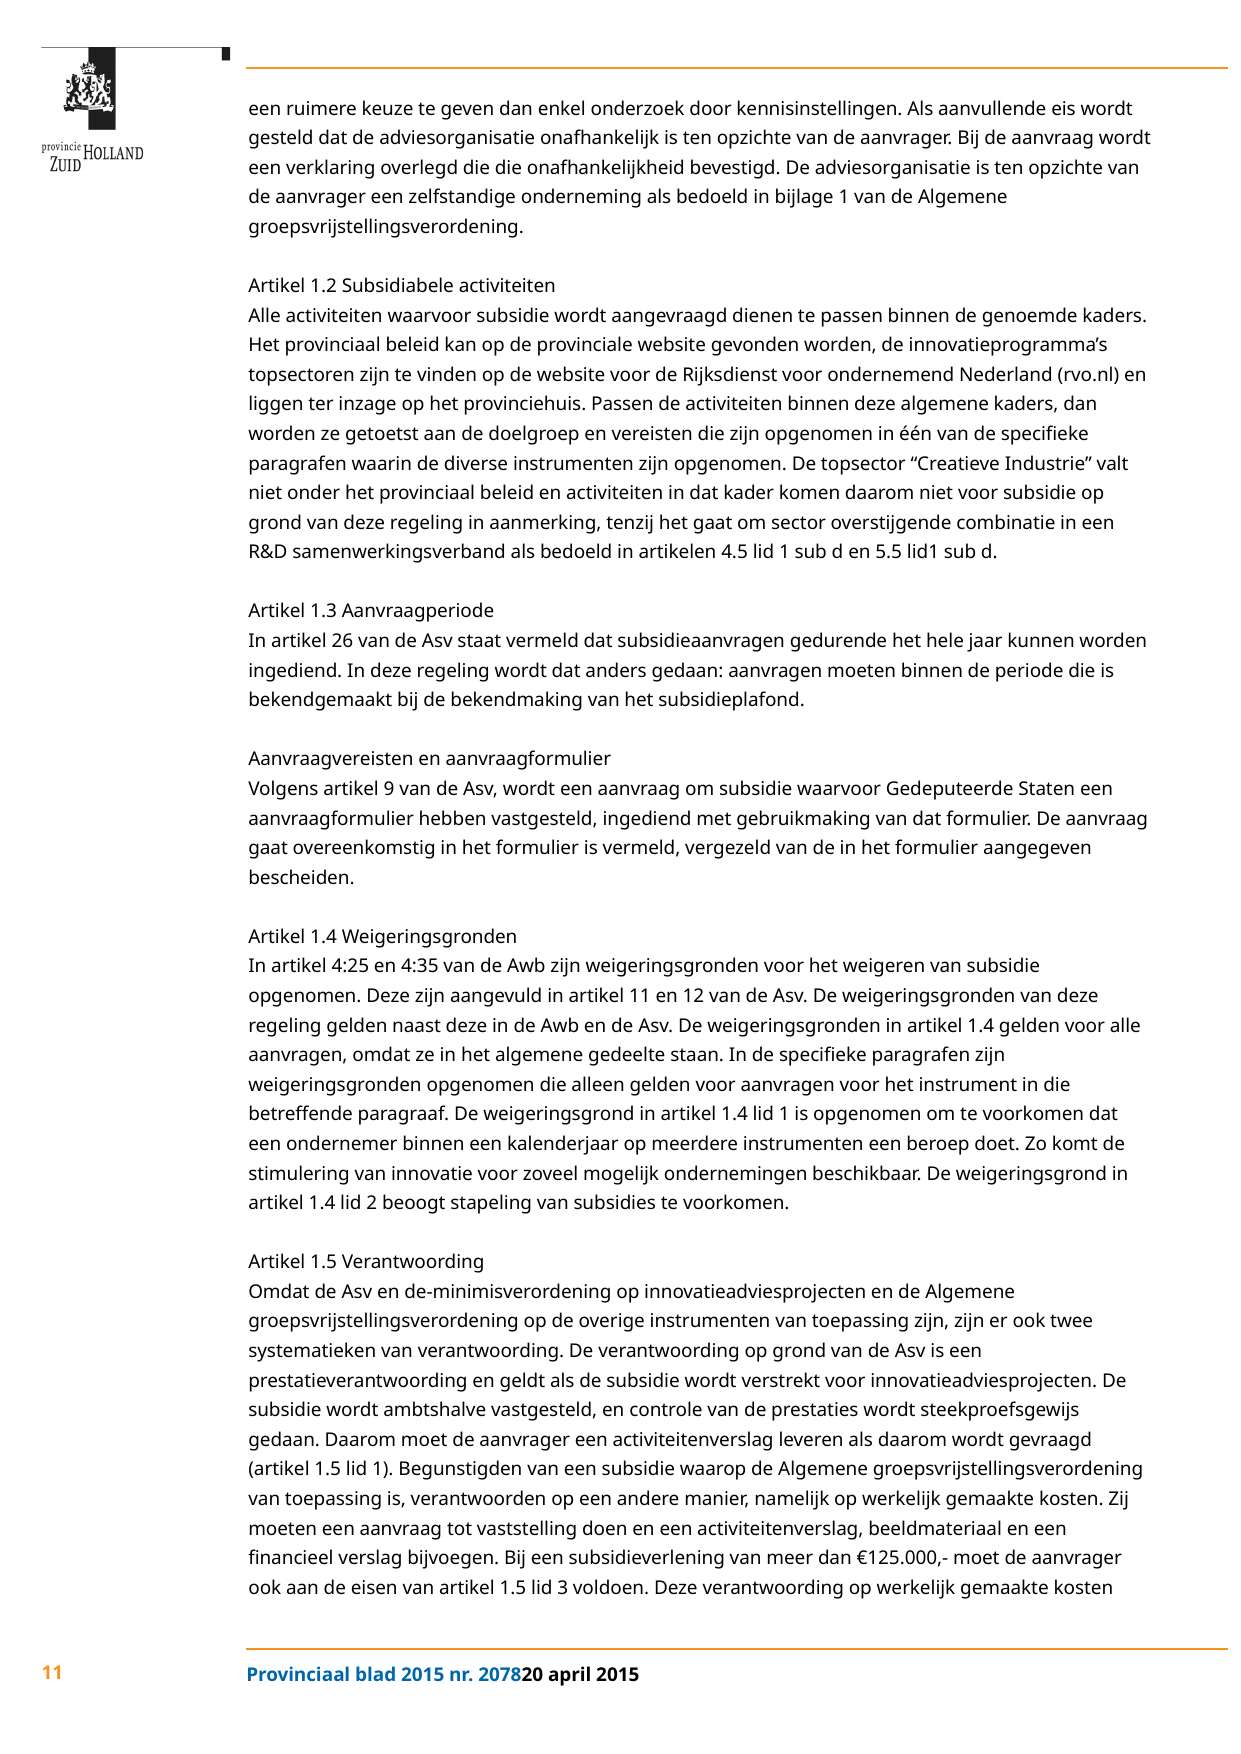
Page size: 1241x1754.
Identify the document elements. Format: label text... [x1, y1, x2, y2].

text In artikel 4:25 en 4:35 van de Awb zijn weigeringsgronden voor het weigeren van subsidie opgenomen. Deze zijn aangevuld in artikel 11 en 12 van de Asv. De weigeringsgronden van deze regeling gelden naast deze in de Awb en de Asv. De weigeringsgronden in artikel 1.4 gelden voor alle aanvragen, omdat ze in het algemene gedeelte staan. In de specifieke paragrafen zijn weigeringsgronden opgenomen die alleen gelden voor aanvragen voor het instrument in die betreffende paragraaf. De weigeringsgrond in artikel 1.4 lid 1 is opgenomen om te voorkomen dat een ondernemer binnen een kalenderjaar op meerdere instrumenten een beroep doet. Zo komt de stimulering van innovatie voor zoveel mogelijk ondernemingen beschikbaar. De weigeringsgrond in artikel 1.4 lid 2 beoogt stapeling van subsidies te voorkomen. [248, 953, 1152, 1215]
text een ruimere keuze te geven dan enkel onderzoek door kennisinstellingen. Als aanvullende eis wordt gesteld dat de adviesorganisatie onafhankelijk is ten opzichte van de aanvrager. Bij de aanvraag wordt een verklaring overlegd die die onafhankelijkheid bevestigd. De adviesorganisatie is ten opzichte van de aanvrager een zelfstandige onderneming als bedoeld in bijlage 1 van de Algemene groepsvrijstellingsverordening. [248, 95, 1152, 239]
picture [41, 47, 231, 172]
text Alle activiteiten waarvoor subsidie wordt aangevraagd dienen te passen binnen de genoemde kaders. Het provinciaal beleid kan op de provinciale website gevonden worden, de innovatieprogramma’s topsectoren zijn te vinden op de website voor de Rijksdienst voor ondernemend Nederland (rvo.nl) en liggen ter inzage op het provinciehuis. Passen de activiteiten binnen deze algemene kaders, dan worden ze getoetst aan de doelgroep en vereisten die zijn opgenomen in één van de specifieke paragrafen waarin de diverse instrumenten zijn opgenomen. De topsector “Creatieve Industrie” valt niet onder het provinciaal beleid en activiteiten in dat kader komen daarom niet voor subsidie op grond van deze regeling in aanmerking, tenzij het gaat om sector overstijgende combinatie in een R&D samenwerkingsverband als bedoeld in artikelen 4.5 lid 1 sub d en 5.5 lid1 sub d. [248, 302, 1152, 564]
text Artikel 1.4 Weigeringsgronden [248, 923, 1152, 949]
text Artikel 1.5 Verantwoording [248, 1248, 1152, 1274]
text Volgens artikel 9 van de Asv, wordt een aanvraag om subsidie waarvoor Gedeputeerde Staten een aanvraagformulier hebben vastgesteld, ingediend met gebruikmaking van dat formulier. De aanvraag gaat overeenkomstig in het formulier is vermeld, vergezeld van de in het formulier aangegeven bescheiden. [248, 775, 1152, 890]
text Aanvraagvereisten en aanvraagformulier [248, 746, 1152, 771]
text Omdat de Asv en de-minimisverordening op innovatieadviesprojecten en de Algemene groepsvrijstellingsverordening op de overige instrumenten van toepassing zijn, zijn er ook twee systematieken van verantwoording. De verantwoording op grond van de Asv is een prestatieverantwoording en geldt als de subsidie wordt verstrekt voor innovatieadviesprojecten. De subsidie wordt ambtshalve vastgesteld, en controle van de prestaties wordt steekproefsgewijs gedaan. Daarom moet de aanvrager een activiteitenverslag leveren als daarom wordt gevraagd (artikel 1.5 lid 1). Begunstigden van een subsidie waarop de Algemene groepsvrijstellingsverordening van toepassing is, verantwoorden op een andere manier, namelijk op werkelijk gemaakte kosten. Zij moeten een aanvraag tot vaststelling doen en een activiteitenverslag, beeldmateriaal en een financieel verslag bijvoegen. Bij een subsidieverlening van meer dan €125.000,- moet de aanvrager ook aan de eisen van artikel 1.5 lid 3 voldoen. Deze verantwoording op werkelijk gemaakte kosten [248, 1278, 1152, 1600]
text In artikel 26 van de Asv staat vermeld dat subsidieaanvragen gedurende het hele jaar kunnen worden ingediend. In deze regeling wordt dat anders gedaan: aanvragen moeten binnen de periode die is bekendgemaakt bij de bekendmaking van het subsidieplafond. [248, 627, 1152, 712]
text Artikel 1.2 Subsidiabele activiteiten [248, 272, 1152, 298]
text Artikel 1.3 Aanvraagperiode [248, 598, 1152, 623]
